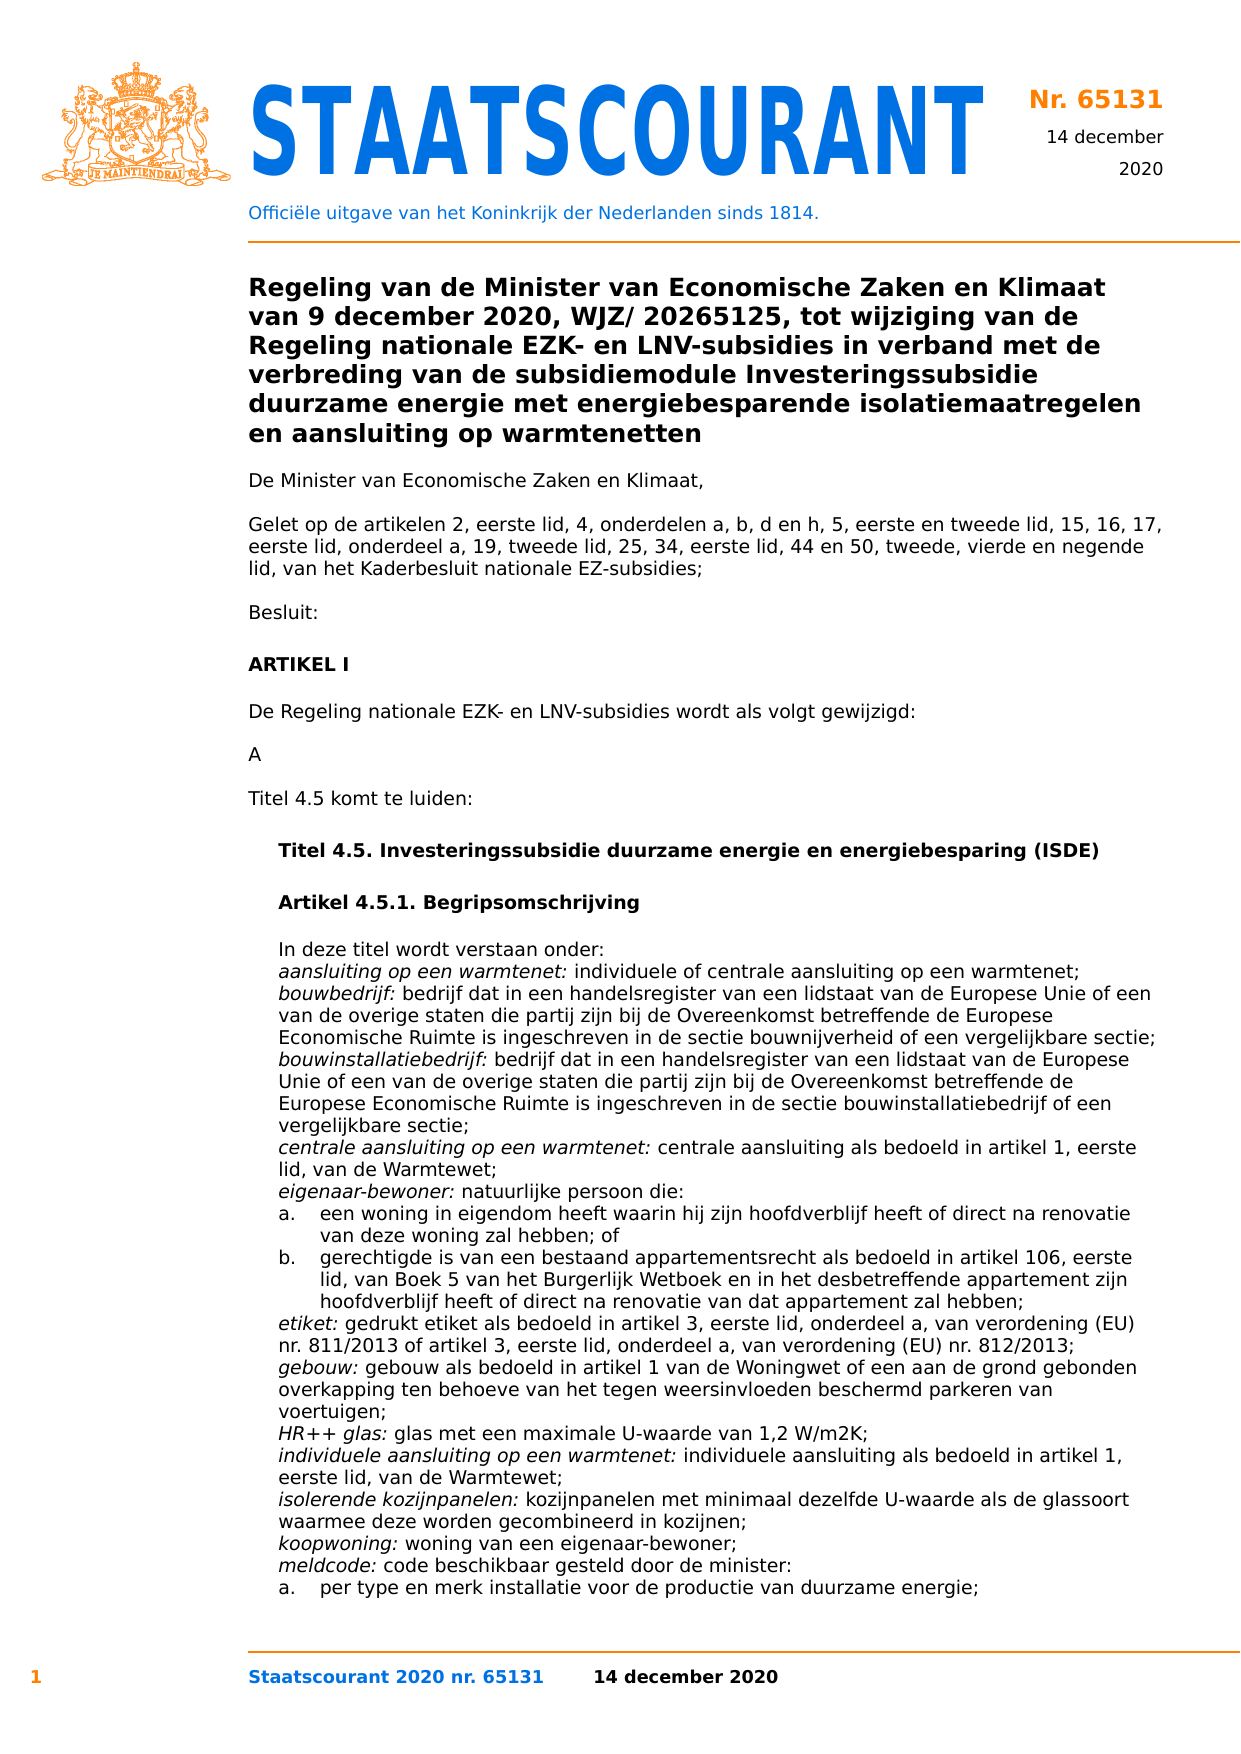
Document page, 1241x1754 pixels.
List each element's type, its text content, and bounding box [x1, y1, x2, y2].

text individuele aansluiting op een warmtenet: individuele aansluiting als bedoeld in artikel 1, eerste lid, van de Warmtewet; [278, 1445, 1163, 1489]
text Titel 4.5 komt te luiden: [248, 788, 1163, 810]
subtitle Titel 4.5. Investeringssubsidie duurzame energie en energiebesparing (ISDE) [278, 840, 1163, 862]
text aansluiting op een warmtenet: individuele of centrale aansluiting op een warmtenet; [278, 961, 1163, 983]
table_header [25, 62, 248, 241]
table_cell Officiële uitgave van het Koninkrijk der Nederlanden sinds 1814. [248, 203, 1240, 241]
text meldcode: code beschikbaar gesteld door de minister: [278, 1554, 1163, 1577]
table_header STAATSCOURANT [248, 62, 998, 203]
text a. een woning in eigendom heeft waarin hij zijn hoofdverblijf heeft of direct na renovatie van deze woning zal hebben; of [278, 1203, 1163, 1247]
text isolerende kozijnpanelen: kozijnpanelen met minimaal dezelfde U-waarde als de glassoort waarmee deze worden gecombineerd in kozijnen; [278, 1489, 1163, 1533]
text etiket: gedrukt etiket als bedoeld in artikel 3, eerste lid, onderdeel a, van verordening (EU) nr. 811/2013 of artikel 3, eerste lid, onderdeel a, van verordening (EU) nr. 812/2013; [278, 1313, 1163, 1357]
text bouwinstallatiebedrijf: bedrijf dat in een handelsregister van een lidstaat van de Europese Unie of een van de overige staten die partij zijn bij de Overeenkomst betreffende de Europese Economische Ruimte is ingeschreven in de sectie bouwinstallatiebedrijf of een vergelijkbare sectie; [278, 1049, 1163, 1137]
subtitle Artikel 4.5.1. Begripsomschrijving [278, 892, 1163, 914]
text Gelet op de artikelen 2, eerste lid, 4, onderdelen a, b, d en h, 5, eerste en tweede lid, 15, 16, 17, eerste lid, onderdeel a, 19, tweede lid, 25, 34, eerste lid, 44 en 50, tweede, vierde en negende lid, van het Kaderbesluit nationale EZ-subsidies; [248, 514, 1163, 580]
text De Minister van Economische Zaken en Klimaat, [248, 470, 1163, 492]
text eigenaar-bewoner: natuurlijke persoon die: [278, 1181, 1163, 1203]
table_header Nr. 65131 [998, 62, 1240, 121]
text In deze titel wordt verstaan onder: [278, 939, 1163, 961]
text Besluit: [248, 602, 1163, 623]
table_cell 14 december [998, 121, 1240, 153]
text a. per type en merk installatie voor de productie van duurzame energie; [278, 1577, 1163, 1598]
text gebouw: gebouw als bedoeld in artikel 1 van de Woningwet of een aan de grond gebonden overkapping ten behoeve van het tegen weersinvloeden beschermd parkeren van voertuigen; [278, 1357, 1163, 1423]
table_cell 2020 [998, 153, 1240, 203]
text A [248, 744, 1163, 766]
picture [41, 62, 231, 186]
text b. gerechtigde is van een bestaand appartementsrecht als bedoeld in artikel 106, eerste lid, van Boek 5 van het Burgerlijk Wetboek en in het desbetreffende appartement zijn hoofdverblijf heeft of direct na renovatie van dat appartement zal hebben; [278, 1247, 1163, 1313]
subtitle Regeling van de Minister van Economische Zaken en Klimaat van 9 december 2020, WJZ/ 20265125, tot wijziging van de Regeling nationale EZK- en LNV-subsidies in verband met de verbreding van de subsidiemodule Investeringssubsidie duurzame energie met energiebesparende isolatiemaatregelen en aansluiting op warmtenetten [248, 273, 1163, 448]
subtitle ARTIKEL I [248, 653, 1163, 676]
text koopwoning: woning van een eigenaar-bewoner; [278, 1533, 1163, 1554]
text centrale aansluiting op een warmtenet: centrale aansluiting als bedoeld in artikel 1, eerste lid, van de Warmtewet; [278, 1137, 1163, 1181]
text bouwbedrijf: bedrijf dat in een handelsregister van een lidstaat van de Europese Unie of een van de overige staten die partij zijn bij de Overeenkomst betreffende de Europese Economische Ruimte is ingeschreven in de sectie bouwnijverheid of een vergelijkbare sectie; [278, 983, 1163, 1049]
text De Regeling nationale EZK- en LNV-subsidies wordt als volgt gewijzigd: [248, 701, 1163, 722]
text HR++ glas: glas met een maximale U-waarde van 1,2 W/m2K; [278, 1423, 1163, 1445]
